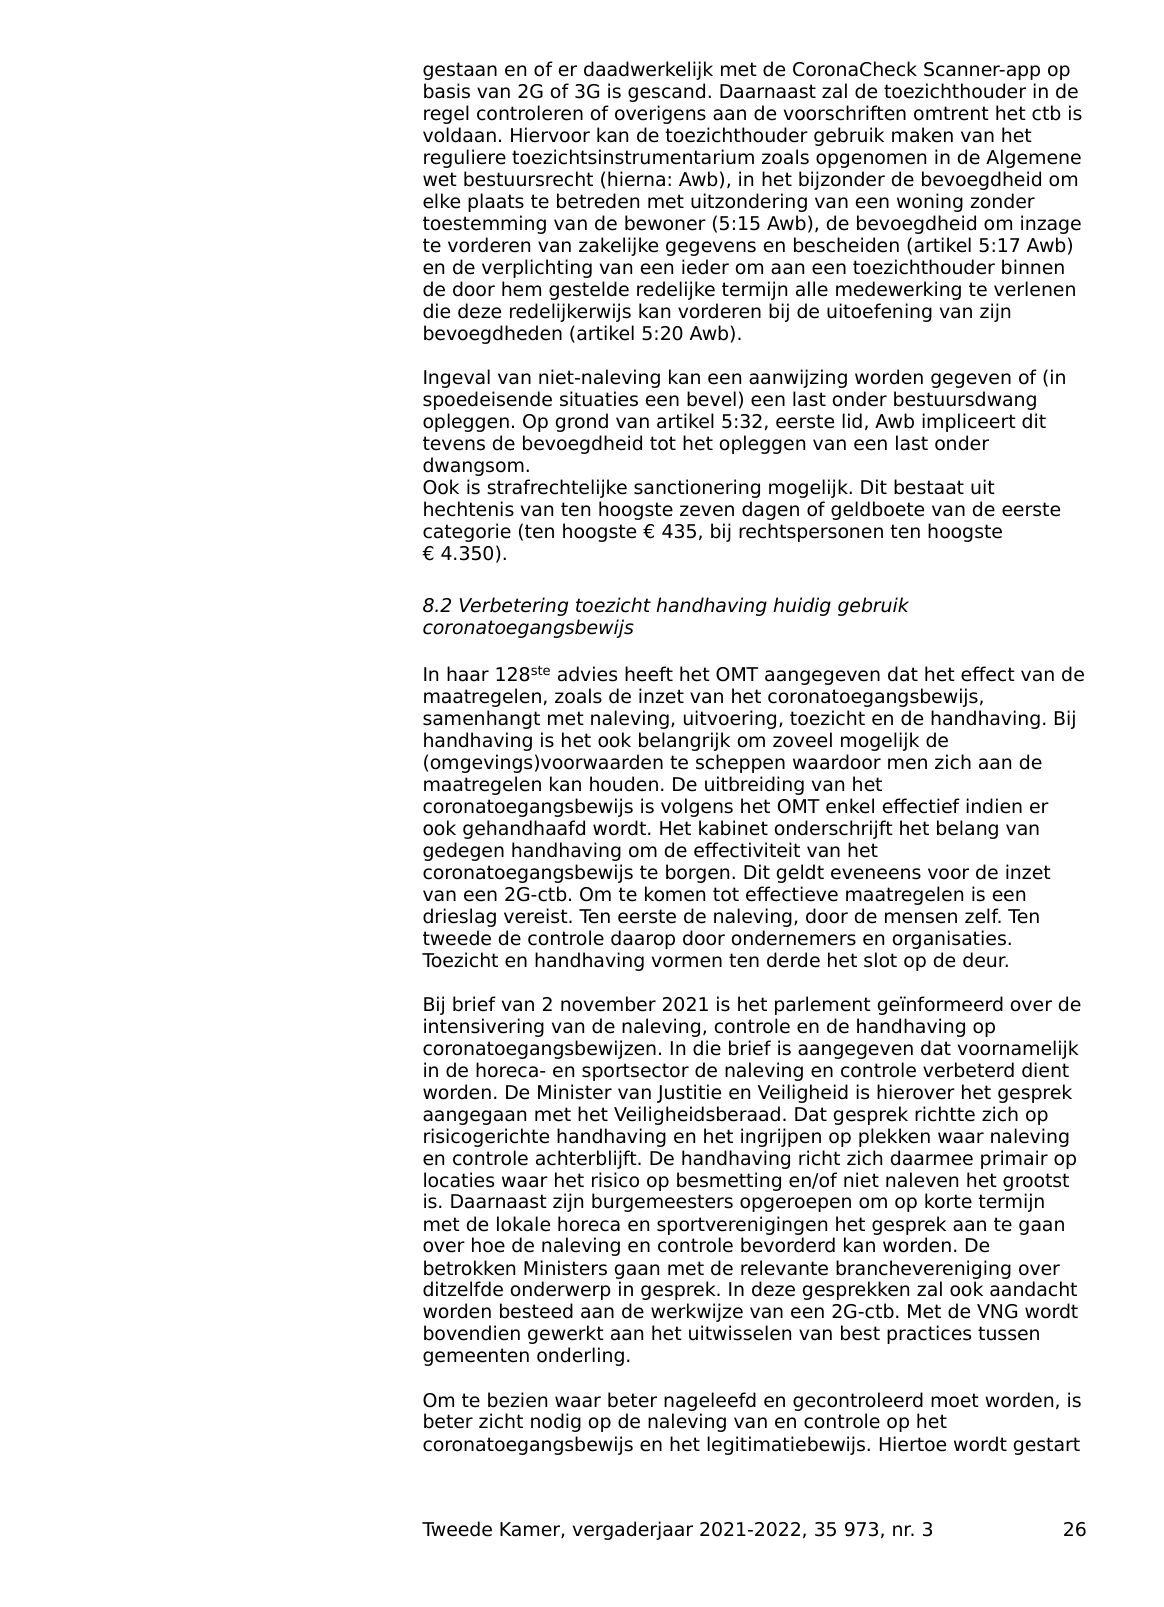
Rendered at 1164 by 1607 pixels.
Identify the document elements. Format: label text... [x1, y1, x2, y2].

text Bij brief van 2 november 2021 is het parlement geïnformeerd over de intensivering van de naleving, controle en de handhaving op coronatoegangsbewijzen. In die brief is aangegeven dat voornamelijk in de horeca- en sportsector de naleving en controle verbeterd dient worden. De Minister van Justitie en Veiligheid is hierover het gesprek aangegaan met het Veiligheidsberaad. Dat gesprek richtte zich op risicogerichte handhaving en het ingrijpen op plekken waar naleving en controle achterblijft. De handhaving richt zich daarmee primair op locaties waar het risico op besmetting en/of niet naleven het grootst is. Daarnaast zijn burgemeesters opgeroepen om op korte termijn met de lokale horeca en sportverenigingen het gesprek aan te gaan over hoe de naleving en controle bevorderd kan worden. De betrokken Ministers gaan met de relevante branchevereniging over ditzelfde onderwerp in gesprek. In deze gesprekken zal ook aandacht worden besteed aan de werkwijze van een 2G-ctb. Met de VNG wordt bovendien gewerkt aan het uitwisselen van best practices tussen gemeenten onderling. [422, 994, 1087, 1367]
subtitle 8.2 Verbetering toezicht handhaving huidig gebruik coronatoegangsbewijs [422, 595, 1087, 639]
text Ook is strafrechtelijke sanctionering mogelijk. Dit bestaat uit hechtenis van ten hoogste zeven dagen of geldboete van de eerste categorie (ten hoogste € 435, bij rechtspersonen ten hoogste € 4.350). [422, 477, 1087, 565]
text Om te bezien waar beter nageleefd en gecontroleerd moet worden, is beter zicht nodig op de naleving van en controle op het coronatoegangsbewijs en het legitimatiebewijs. Hiertoe wordt gestart [422, 1389, 1087, 1455]
text gestaan en of er daadwerkelijk met de CoronaCheck Scanner-app op basis van 2G of 3G is gescand. Daarnaast zal de toezichthouder in de regel controleren of overigens aan de voorschriften omtrent het ctb is voldaan. Hiervoor kan de toezichthouder gebruik maken van het reguliere toezichtsinstrumentarium zoals opgenomen in de Algemene wet bestuursrecht (hierna: Awb), in het bijzonder de bevoegdheid om elke plaats te betreden met uitzondering van een woning zonder toestemming van de bewoner (5:15 Awb), de bevoegdheid om inzage te vorderen van zakelijke gegevens en bescheiden (artikel 5:17 Awb) en de verplichting van een ieder om aan een toezichthouder binnen de door hem gestelde redelijke termijn alle medewerking te verlenen die deze redelijkerwijs kan vorderen bij de uitoefening van zijn bevoegdheden (artikel 5:20 Awb). [422, 59, 1087, 345]
text In haar 128ste advies heeft het OMT aangegeven dat het effect van de maatregelen, zoals de inzet van het coronatoegangsbewijs, samenhangt met naleving, uitvoering, toezicht en de handhaving. Bij handhaving is het ook belangrijk om zoveel mogelijk de (omgevings)voorwaarden te scheppen waardoor men zich aan de maatregelen kan houden. De uitbreiding van het coronatoegangsbewijs is volgens het OMT enkel effectief indien er ook gehandhaafd wordt. Het kabinet onderschrijft het belang van gedegen handhaving om de effectiviteit van het coronatoegangsbewijs te borgen. Dit geldt eveneens voor de inzet van een 2G-ctb. Om te komen tot effectieve maatregelen is een drieslag vereist. Ten eerste de naleving, door de mensen zelf. Ten tweede de controle daarop door ondernemers en organisaties. Toezicht en handhaving vormen ten derde het slot op de deur. [422, 664, 1087, 971]
text Ingeval van niet-naleving kan een aanwijzing worden gegeven of (in spoedeisende situaties een bevel) een last onder bestuursdwang opleggen. Op grond van artikel 5:32, eerste lid, Awb impliceert dit tevens de bevoegdheid tot het opleggen van een last onder dwangsom. [422, 367, 1087, 477]
